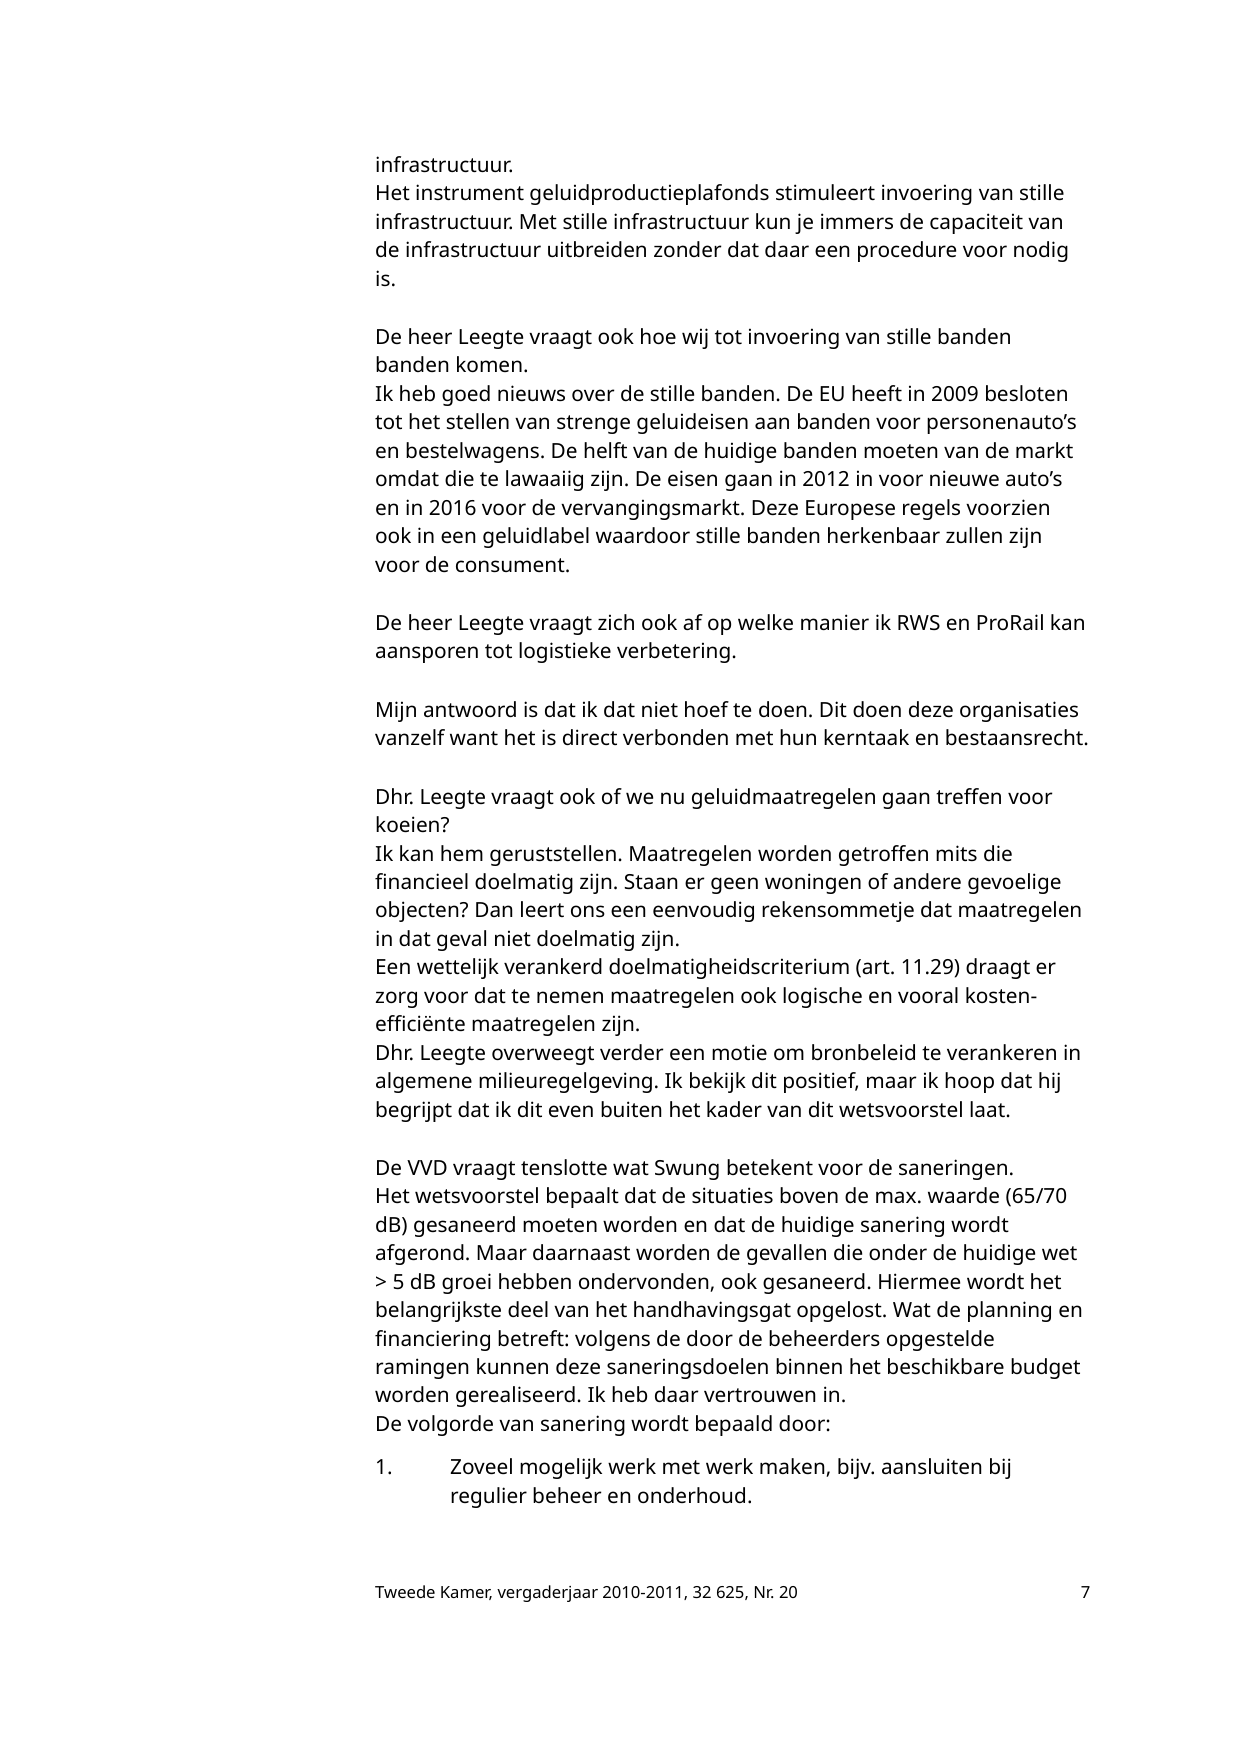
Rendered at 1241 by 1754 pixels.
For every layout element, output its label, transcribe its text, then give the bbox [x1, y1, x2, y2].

text De VVD vraagt tenslotte wat Swung betekent voor de saneringen. [375, 1153, 1090, 1182]
text Ik kan hem geruststellen. Maatregelen worden getroffen mits die financieel doelmatig zijn. Staan er geen woningen of andere gevoelige objecten? Dan leert ons een eenvoudig rekensommetje dat maatregelen in dat geval niet doelmatig zijn. [375, 839, 1090, 952]
text Dhr. Leegte vraagt ook of we nu geluidmaatregelen gaan treffen voor koeien? [375, 782, 1090, 839]
text De heer Leegte vraagt zich ook af op welke manier ik RWS en ProRail kan aansporen tot logistieke verbetering. [375, 608, 1090, 665]
text Mijn antwoord is dat ik dat niet hoef te doen. Dit doen deze organisaties vanzelf want het is direct verbonden met hun kerntaak en bestaansrecht. [375, 695, 1090, 752]
text Dhr. Leegte overweegt verder een motie om bronbeleid te verankeren in algemene milieuregelgeving. Ik bekijk dit positief, maar ik hoop dat hij begrijpt dat ik dit even buiten het kader van dit wetsvoorstel laat. [375, 1038, 1090, 1123]
text Ik heb goed nieuws over de stille banden. De EU heeft in 2009 besloten tot het stellen van strenge geluideisen aan banden voor personenauto’s en bestelwagens. De helft van de huidige banden moeten van de markt omdat die te lawaaiig zijn. De eisen gaan in 2012 in voor nieuwe auto’s en in 2016 voor de vervangingsmarkt. Deze Europese regels voorzien ook in een geluidlabel waardoor stille banden herkenbaar zullen zijn voor de consument. [375, 379, 1090, 578]
text Het instrument geluidproductieplafonds stimuleert invoering van stille infrastructuur. Met stille infrastructuur kun je immers de capaciteit van de infrastructuur uitbreiden zonder dat daar een procedure voor nodig is. [375, 178, 1090, 292]
text Een wettelijk verankerd doelmatigheidscriterium (art. 11.29) draagt er zorg voor dat te nemen maatregelen ook logische en vooral kosten-efficiënte maatregelen zijn. [375, 952, 1090, 1038]
text De volgorde van sanering wordt bepaald door: [375, 1409, 1090, 1437]
text Het wetsvoorstel bepaalt dat de situaties boven de max. waarde (65/70 dB) gesaneerd moeten worden en dat de huidige sanering wordt afgerond. Maar daarnaast worden de gevallen die onder de huidige wet > 5 dB groei hebben ondervonden, ook gesaneerd. Hiermee wordt het belangrijkste deel van het handhavingsgat opgelost. Wat de planning en financiering betreft: volgens de door de beheerders opgestelde ramingen kunnen deze saneringsdoelen binnen het beschikbare budget worden gerealiseerd. Ik heb daar vertrouwen in. [375, 1182, 1090, 1409]
text De heer Leegte vraagt ook hoe wij tot invoering van stille banden banden komen. [375, 322, 1090, 379]
list Zoveel mogelijk werk met werk maken, bijv. aansluiten bij regulier beheer en onderhoud. [375, 1452, 1090, 1509]
text infrastructuur. [375, 150, 1090, 178]
